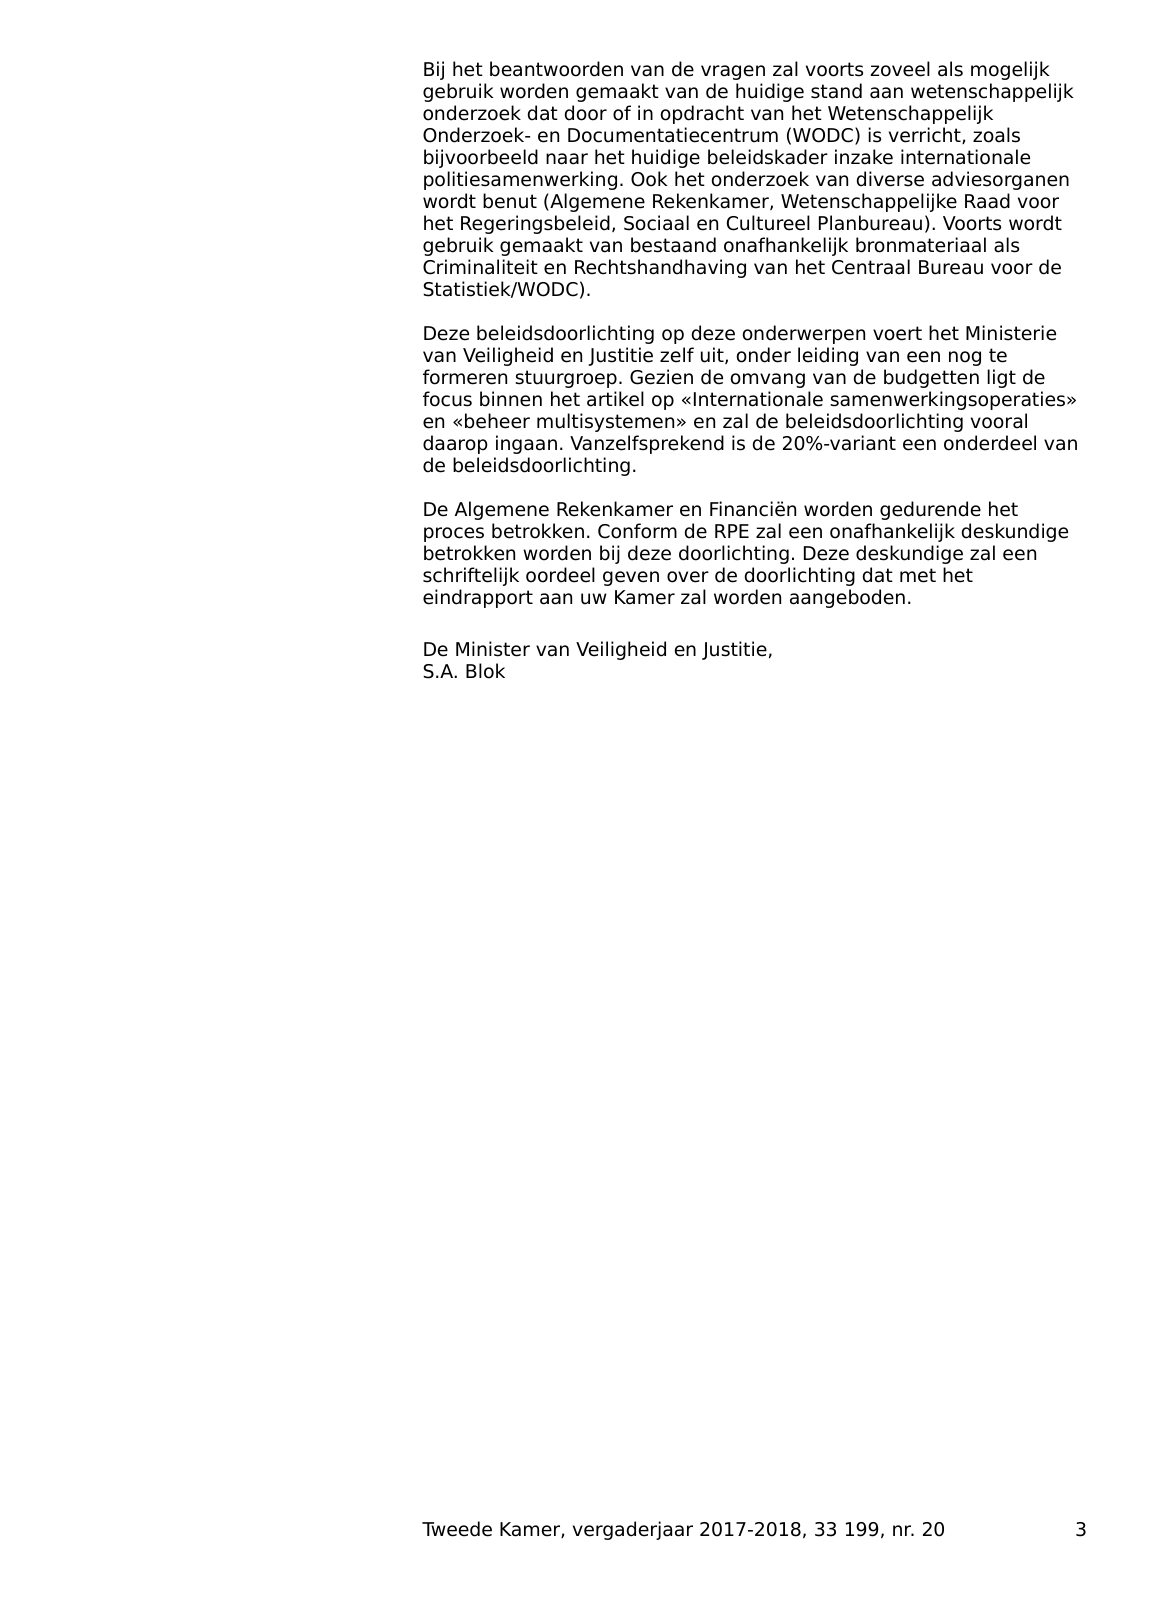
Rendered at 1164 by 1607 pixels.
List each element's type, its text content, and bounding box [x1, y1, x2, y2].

text De Algemene Rekenkamer en Financiën worden gedurende het proces betrokken. Conform de RPE zal een onafhankelijk deskundige betrokken worden bij deze doorlichting. Deze deskundige zal een schriftelijk oordeel geven over de doorlichting dat met het eindrapport aan uw Kamer zal worden aangeboden. [422, 499, 1087, 609]
text Deze beleidsdoorlichting op deze onderwerpen voert het Ministerie van Veiligheid en Justitie zelf uit, onder leiding van een nog te formeren stuurgroep. Gezien de omvang van de budgetten ligt de focus binnen het artikel op «Internationale samenwerkingsoperaties» en «beheer multisystemen» en zal de beleidsdoorlichting vooral daarop ingaan. Vanzelfsprekend is de 20%-variant een onderdeel van de beleidsdoorlichting. [422, 323, 1087, 477]
text De Minister van Veiligheid en Justitie, S.A. Blok [422, 639, 1087, 683]
text Bij het beantwoorden van de vragen zal voorts zoveel als mogelijk gebruik worden gemaakt van de huidige stand aan wetenschappelijk onderzoek dat door of in opdracht van het Wetenschappelijk Onderzoek- en Documentatiecentrum (WODC) is verricht, zoals bijvoorbeeld naar het huidige beleidskader inzake internationale politiesamenwerking. Ook het onderzoek van diverse adviesorganen wordt benut (Algemene Rekenkamer, Wetenschappelijke Raad voor het Regeringsbeleid, Sociaal en Cultureel Planbureau). Voorts wordt gebruik gemaakt van bestaand onafhankelijk bronmateriaal als Criminaliteit en Rechtshandhaving van het Centraal Bureau voor de Statistiek/WODC). [422, 59, 1087, 301]
